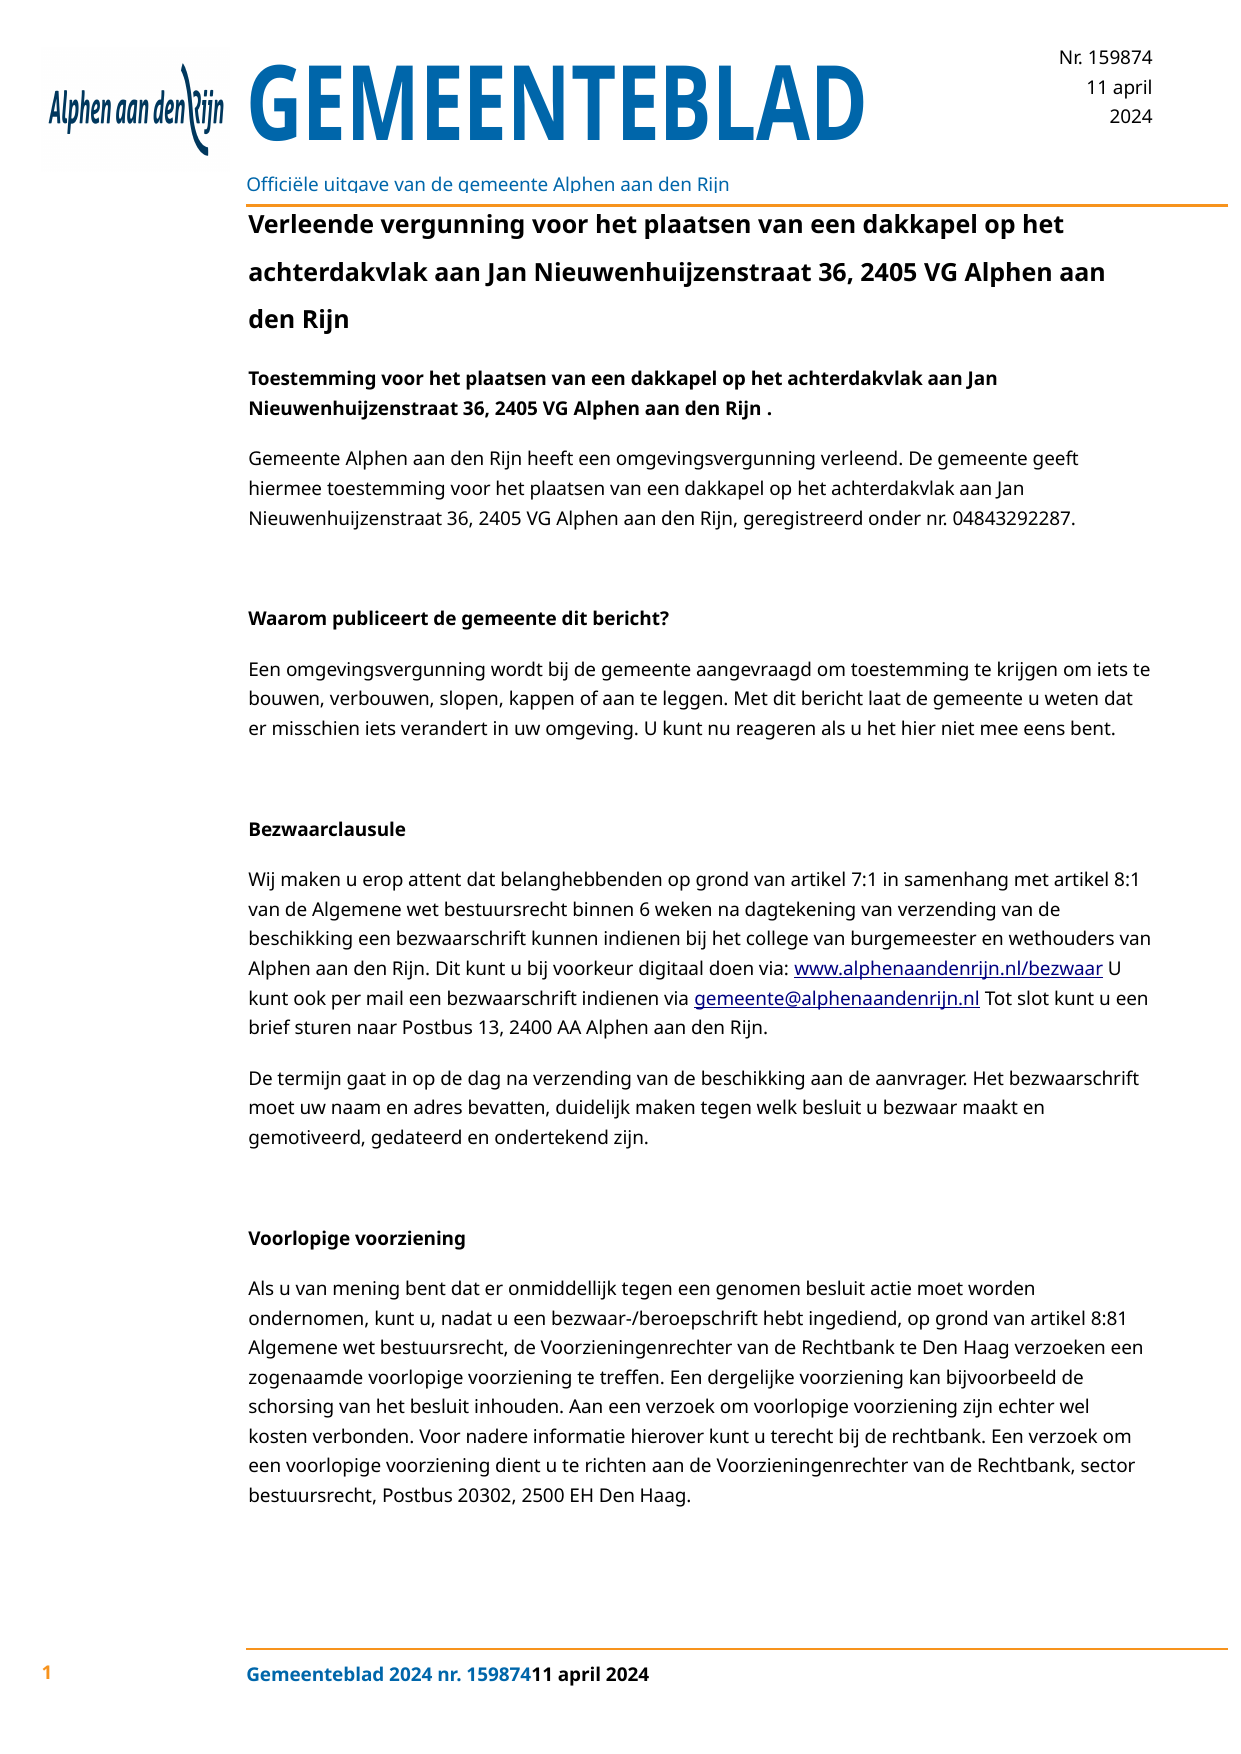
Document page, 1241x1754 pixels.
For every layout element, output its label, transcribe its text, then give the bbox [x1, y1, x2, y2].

text Bezwaarclausule [248, 816, 1152, 842]
text Een omgevingsvergunning wordt bij de gemeente aangevraagd om toestemming te krijgen om iets te bouwen, verbouwen, slopen, kappen of aan te leggen. Met dit bericht laat de gemeente u weten dat er misschien iets verandert in uw omgeving. U kunt nu reageren als u het hier niet mee eens bent. [248, 656, 1152, 741]
text Gemeente Alphen aan den Rijn heeft een omgevingsvergunning verleend. De gemeente geeft hiermee toestemming voor het plaatsen van een dakkapel op het achterdakvlak aan Jan Nieuwenhuijzenstraat 36, 2405 VG Alphen aan den Rijn, geregistreerd onder nr. 04843292287. [248, 446, 1152, 530]
picture [41, 47, 231, 172]
text De termijn gaat in op de dag na verzending van de beschikking aan de aanvrager. Het bezwaarschrift moet uw naam en adres bevatten, duidelijk maken tegen welk besluit u bezwaar maakt en gemotiveerd, gedateerd en ondertekend zijn. [248, 1065, 1152, 1149]
text Verleende vergunning voor het plaatsen van een dakkapel op het achterdakvlak aan Jan Nieuwenhuijzenstraat 36, 2405 VG Alphen aan den Rijn [248, 207, 1152, 336]
text Waarom publiceert de gemeente dit bericht? [248, 606, 1152, 631]
text Voorlopige voorziening [248, 1225, 1152, 1250]
text Wij maken u erop attent dat belanghebbenden op grond van artikel 7:1 in samenhang met artikel 8:1 van de Algemene wet bestuursrecht binnen 6 weken na dagtekening van verzending van de beschikking een bezwaarschrift kunnen indienen bij het college van burgemeester en wethouders van Alphen aan den Rijn. Dit kunt u bij voorkeur digitaal doen via: www.alphenaandenrijn.nl/bezwaar U kunt ook per mail een bezwaarschrift indienen via gemeente@alphenaandenrijn.nl Tot slot kunt u een brief sturen naar Postbus 13, 2400 AA Alphen aan den Rijn. [248, 866, 1152, 1040]
text Toestemming voor het plaatsen van een dakkapel op het achterdakvlak aan Jan Nieuwenhuijzenstraat 36, 2405 VG Alphen aan den Rijn . [248, 366, 1152, 421]
text Als u van mening bent dat er onmiddellijk tegen een genomen besluit actie moet worden ondernomen, kunt u, nadat u een bezwaar-/beroepschrift hebt ingediend, op grond van artikel 8:81 Algemene wet bestuursrecht, de Voorzieningenrechter van de Rechtbank te Den Haag verzoeken een zogenaamde voorlopige voorziening te treffen. Een dergelijke voorziening kan bijvoorbeeld de schorsing van het besluit inhouden. Aan een verzoek om voorlopige voorziening zijn echter wel kosten verbonden. Voor nadere informatie hierover kunt u terecht bij de rechtbank. Een verzoek om een voorlopige voorziening dient u te richten aan de Voorzieningenrechter van de Rechtbank, sector bestuursrecht, Postbus 20302, 2500 EH Den Haag. [248, 1275, 1152, 1508]
